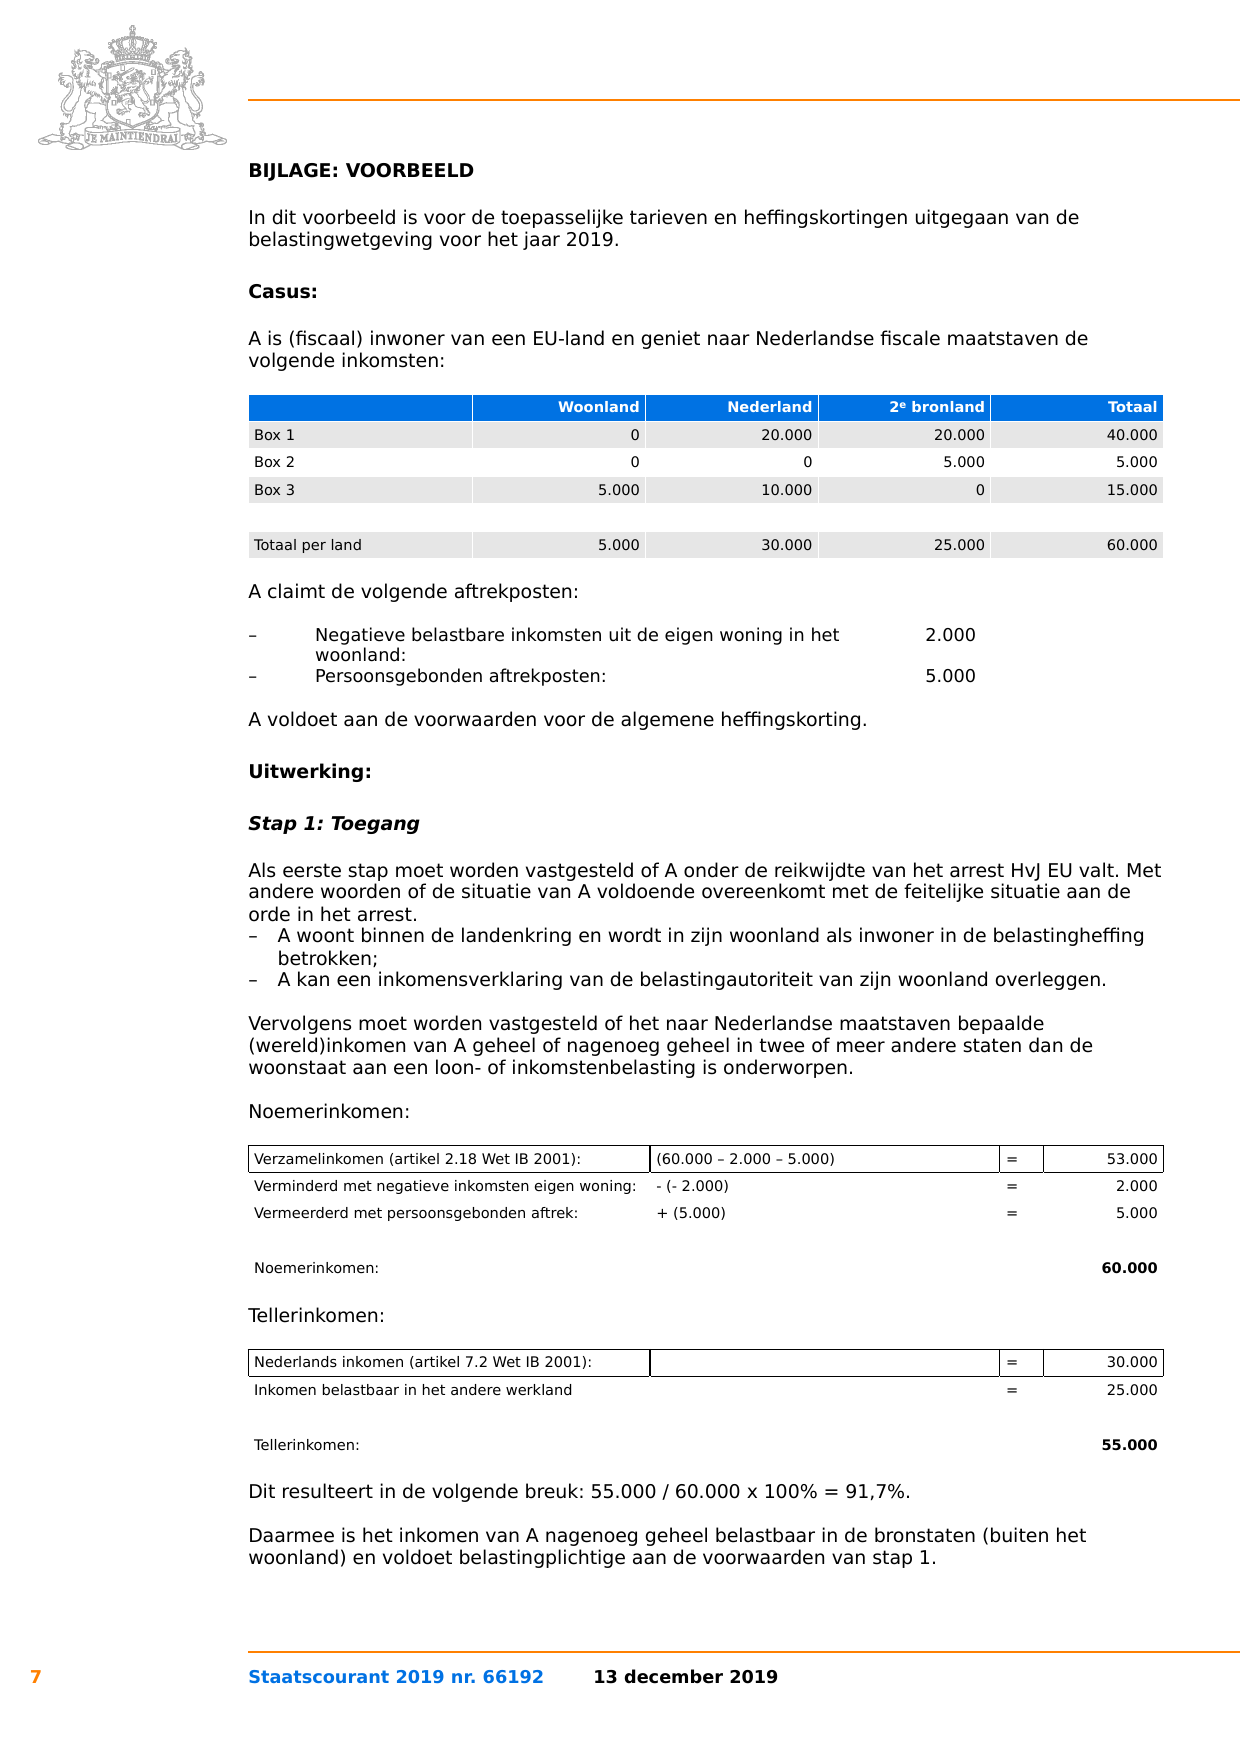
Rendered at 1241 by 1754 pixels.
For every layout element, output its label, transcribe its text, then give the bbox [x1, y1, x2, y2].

table_cell 5.000 [819, 450, 990, 476]
subtitle BIJLAGE: VOORBEELD [248, 160, 1163, 182]
table_cell – [248, 666, 309, 687]
text A claimt de volgende aftrekposten: [248, 581, 1163, 603]
table_cell 15.000 [991, 477, 1163, 503]
table_cell 0 [473, 450, 645, 476]
table_cell [819, 504, 990, 531]
table_header 2.000 [919, 625, 1163, 666]
text In dit voorbeeld is voor de toepasselijke tarieven en heffingskortingen uitgegaan van de belastingwetgeving voor het jaar 2019. [248, 207, 1163, 251]
table_cell Box 3 [249, 477, 472, 503]
table_cell 0 [473, 422, 645, 448]
table_cell 60.000 [991, 532, 1163, 558]
table_cell [1044, 1228, 1163, 1254]
table_cell [1044, 1405, 1163, 1431]
table_cell [1000, 1405, 1043, 1431]
table_header Negatieve belastbare inkomsten uit de eigen woning in het woonland: [309, 625, 919, 666]
table_header [249, 395, 472, 421]
table_header Nederlands inkomen (artikel 7.2 Wet IB 2001): [249, 1350, 649, 1376]
table_cell 40.000 [991, 422, 1163, 448]
text Vervolgens moet worden vastgesteld of het naar Nederlandse maatstaven bepaalde (wereld)inkomen van A geheel of nagenoeg geheel in twee of meer andere staten dan de woonstaat aan een loon- of inkomstenbelasting is onderworpen. [248, 1013, 1163, 1079]
table_cell 5.000 [991, 450, 1163, 476]
table_cell 30.000 [646, 532, 818, 558]
table_cell 5.000 [1044, 1201, 1163, 1227]
table_cell 2.000 [1044, 1173, 1163, 1200]
text – A woont binnen de landenkring en wordt in zijn woonland als inwoner in de belastingheffing betrokken; [248, 925, 1163, 969]
table_cell 25.000 [819, 532, 990, 558]
table_cell Box 2 [249, 450, 472, 476]
table_header Nederland [646, 395, 818, 421]
table_cell + (5.000) [651, 1201, 999, 1227]
text Als eerste stap moet worden vastgesteld of A onder de reikwijdte van het arrest HvJ EU valt. Met andere woorden of de situatie van A voldoende overeenkomt met de feitelijke situatie aan de orde in het arrest. [248, 859, 1163, 925]
table_cell 20.000 [819, 422, 990, 448]
table_header 30.000 [1044, 1350, 1163, 1376]
subtitle Casus: [248, 281, 1163, 303]
table_cell Verminderd met negatieve inkomsten eigen woning: [249, 1173, 649, 1200]
table_cell 5.000 [919, 666, 1163, 687]
table_header Woonland [473, 395, 645, 421]
table_cell Noemerinkomen: [249, 1256, 649, 1282]
table_cell = [1000, 1377, 1043, 1403]
table_cell [651, 1377, 999, 1403]
text A voldoet aan de voorwaarden voor de algemene heffingskorting. [248, 708, 1163, 731]
table_cell 0 [819, 477, 990, 503]
table_cell 5.000 [473, 477, 645, 503]
table_cell [651, 1256, 999, 1282]
table_cell [249, 1228, 649, 1254]
table_cell = [1000, 1201, 1043, 1227]
table_cell Totaal per land [249, 532, 472, 558]
table_cell [1000, 1228, 1043, 1254]
table_cell Vermeerderd met persoonsgebonden aftrek: [249, 1201, 649, 1227]
table_cell Persoonsgebonden aftrekposten: [309, 666, 919, 687]
table_cell [651, 1228, 999, 1254]
text Dit resulteert in de volgende breuk: 55.000 / 60.000 x 100% = 91,7%. [248, 1481, 1163, 1503]
table_cell [651, 1432, 999, 1458]
table_cell [473, 504, 645, 531]
subtitle Stap 1: Toegang [248, 812, 1163, 834]
table_cell [1000, 1256, 1043, 1282]
table_header Totaal [991, 395, 1163, 421]
text Noemerinkomen: [248, 1101, 1163, 1123]
table_cell [1000, 1432, 1043, 1458]
table_cell [651, 1405, 999, 1431]
table_cell Inkomen belastbaar in het andere werkland [249, 1377, 649, 1403]
table_cell [249, 504, 472, 531]
table_header [651, 1350, 999, 1376]
table_cell 60.000 [1044, 1256, 1163, 1282]
table_header (60.000 – 2.000 – 5.000) [651, 1146, 999, 1172]
subtitle Uitwerking: [248, 761, 1163, 782]
table_header = [1000, 1350, 1043, 1376]
table_cell 25.000 [1044, 1377, 1163, 1403]
table_cell 0 [646, 450, 818, 476]
table_cell 55.000 [1044, 1432, 1163, 1458]
text Tellerinkomen: [248, 1305, 1163, 1327]
text – A kan een inkomensverklaring van de belastingautoriteit van zijn woonland overleggen. [248, 969, 1163, 991]
table_header = [1000, 1146, 1043, 1172]
table_cell [249, 1405, 649, 1431]
table_cell [646, 504, 818, 531]
table_header 53.000 [1044, 1146, 1163, 1172]
text Daarmee is het inkomen van A nagenoeg geheel belastbaar in de bronstaten (buiten het woonland) en voldoet belastingplichtige aan de voorwaarden van stap 1. [248, 1525, 1163, 1569]
table_cell 10.000 [646, 477, 818, 503]
table_header 2e bronland [819, 395, 990, 421]
table_cell [991, 504, 1163, 531]
picture [38, 25, 227, 150]
table_cell 20.000 [646, 422, 818, 448]
table_cell 5.000 [473, 532, 645, 558]
table_cell = [1000, 1173, 1043, 1200]
table_header Verzamelinkomen (artikel 2.18 Wet IB 2001): [249, 1146, 649, 1172]
table_header – [248, 625, 309, 666]
table_cell Box 1 [249, 422, 472, 448]
text A is (fiscaal) inwoner van een EU-land en geniet naar Nederlandse fiscale maatstaven de volgende inkomsten: [248, 328, 1163, 372]
table_cell Tellerinkomen: [249, 1432, 649, 1458]
table_cell - (- 2.000) [651, 1173, 999, 1200]
